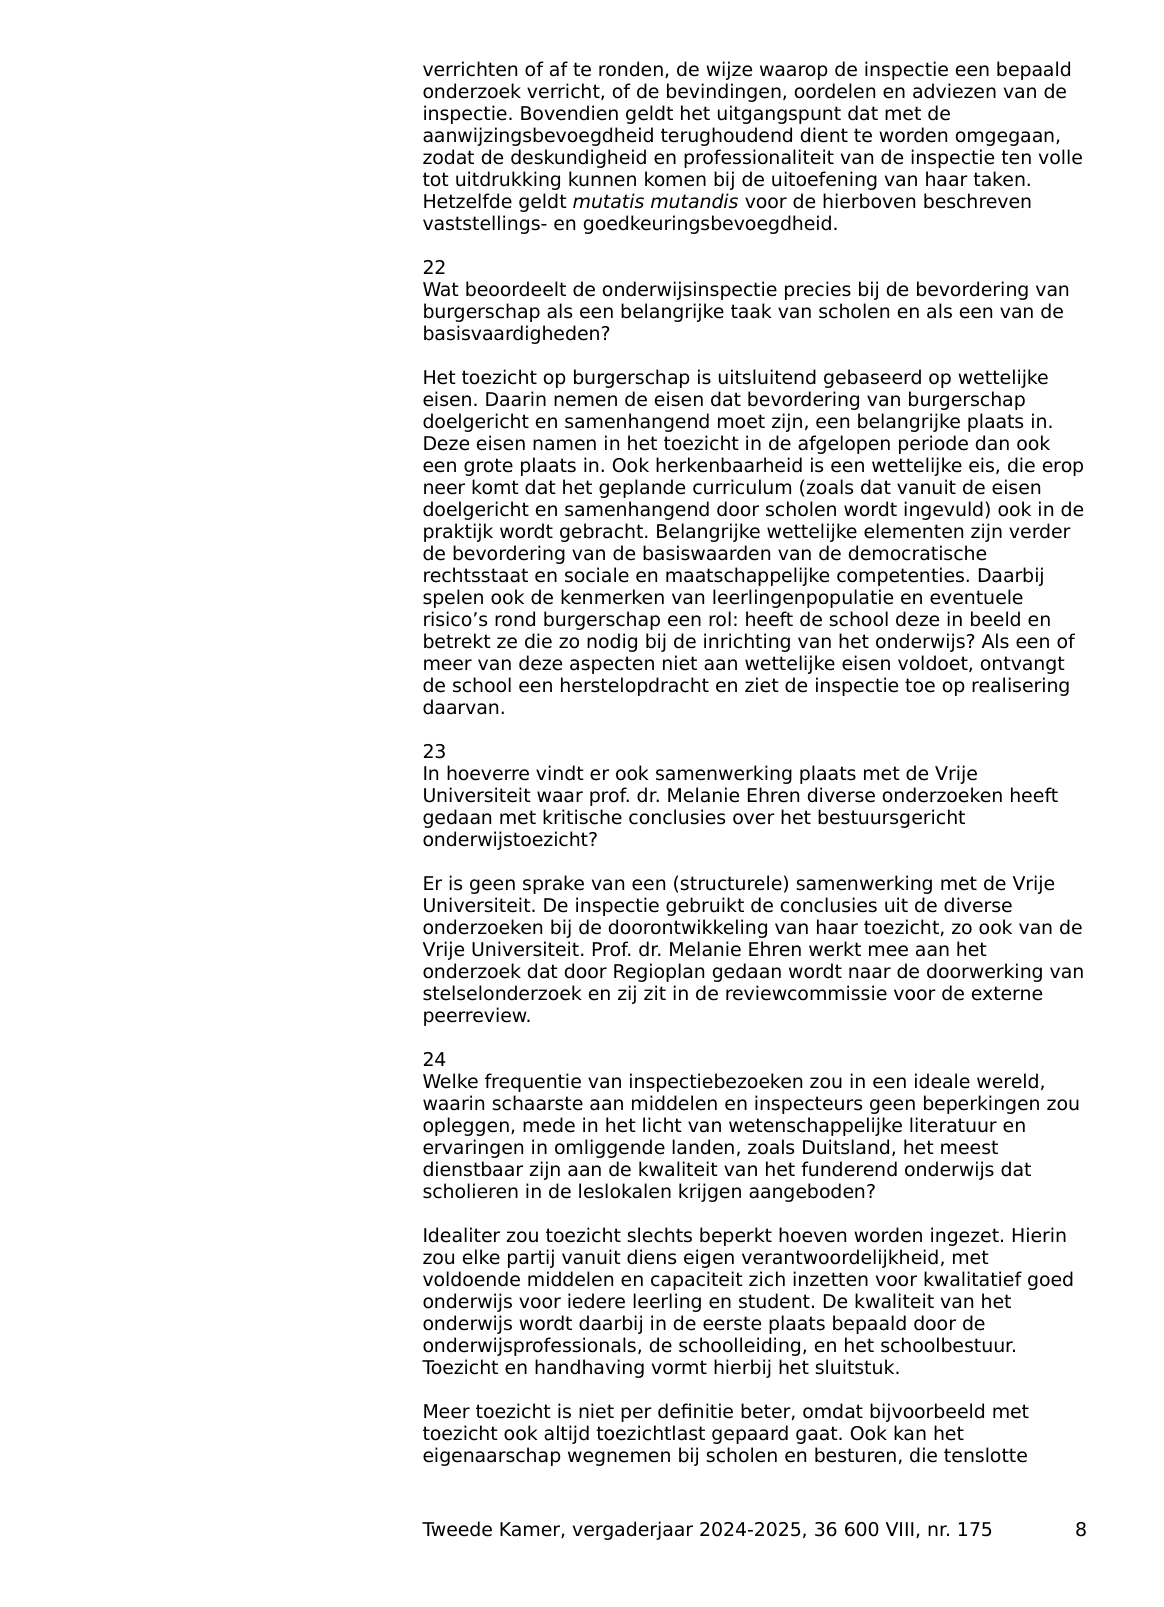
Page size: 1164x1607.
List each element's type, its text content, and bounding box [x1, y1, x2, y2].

text Er is geen sprake van een (structurele) samenwerking met de Vrije Universiteit. De inspectie gebruikt de conclusies uit de diverse onderzoeken bij de doorontwikkeling van haar toezicht, zo ook van de Vrije Universiteit. Prof. dr. Melanie Ehren werkt mee aan het onderzoek dat door Regioplan gedaan wordt naar de doorwerking van stelselonderzoek en zij zit in de reviewcommissie voor de externe peerreview. [422, 873, 1087, 1027]
text Idealiter zou toezicht slechts beperkt hoeven worden ingezet. Hierin zou elke partij vanuit diens eigen verantwoordelijkheid, met voldoende middelen en capaciteit zich inzetten voor kwalitatief goed onderwijs voor iedere leerling en student. De kwaliteit van het onderwijs wordt daarbij in de eerste plaats bepaald door de onderwijsprofessionals, de schoolleiding, en het schoolbestuur. Toezicht en handhaving vormt hierbij het sluitstuk. [422, 1225, 1087, 1379]
text Het toezicht op burgerschap is uitsluitend gebaseerd op wettelijke eisen. Daarin nemen de eisen dat bevordering van burgerschap doelgericht en samenhangend moet zijn, een belangrijke plaats in. Deze eisen namen in het toezicht in de afgelopen periode dan ook een grote plaats in. Ook herkenbaarheid is een wettelijke eis, die erop neer komt dat het geplande curriculum (zoals dat vanuit de eisen doelgericht en samenhangend door scholen wordt ingevuld) ook in de praktijk wordt gebracht. Belangrijke wettelijke elementen zijn verder de bevordering van de basiswaarden van de democratische rechtsstaat en sociale en maatschappelijke competenties. Daarbij spelen ook de kenmerken van leerlingenpopulatie en eventuele risico’s rond burgerschap een rol: heeft de school deze in beeld en betrekt ze die zo nodig bij de inrichting van het onderwijs? Als een of meer van deze aspecten niet aan wettelijke eisen voldoet, ontvangt de school een herstelopdracht en ziet de inspectie toe op realisering daarvan. [422, 367, 1087, 719]
text In hoeverre vindt er ook samenwerking plaats met de Vrije Universiteit waar prof. dr. Melanie Ehren diverse onderzoeken heeft gedaan met kritische conclusies over het bestuursgericht onderwijstoezicht? [422, 763, 1087, 851]
text 22 [422, 257, 1087, 279]
text Welke frequentie van inspectiebezoeken zou in een ideale wereld, waarin schaarste aan middelen en inspecteurs geen beperkingen zou opleggen, mede in het licht van wetenschappelijke literatuur en ervaringen in omliggende landen, zoals Duitsland, het meest dienstbaar zijn aan de kwaliteit van het funderend onderwijs dat scholieren in de leslokalen krijgen aangeboden? [422, 1071, 1087, 1203]
text 23 [422, 741, 1087, 763]
text Wat beoordeelt de onderwijsinspectie precies bij de bevordering van burgerschap als een belangrijke taak van scholen en als een van de basisvaardigheden? [422, 279, 1087, 345]
text 24 [422, 1049, 1087, 1071]
text Meer toezicht is niet per definitie beter, omdat bijvoorbeeld met toezicht ook altijd toezichtlast gepaard gaat. Ook kan het eigenaarschap wegnemen bij scholen en besturen, die tenslotte [422, 1401, 1087, 1467]
text verrichten of af te ronden, de wijze waarop de inspectie een bepaald onderzoek verricht, of de bevindingen, oordelen en adviezen van de inspectie. Bovendien geldt het uitgangspunt dat met de aanwijzingsbevoegdheid terughoudend dient te worden omgegaan, zodat de deskundigheid en professionaliteit van de inspectie ten volle tot uitdrukking kunnen komen bij de uitoefening van haar taken. Hetzelfde geldt mutatis mutandis voor de hierboven beschreven vaststellings- en goedkeuringsbevoegdheid. [422, 59, 1087, 235]
